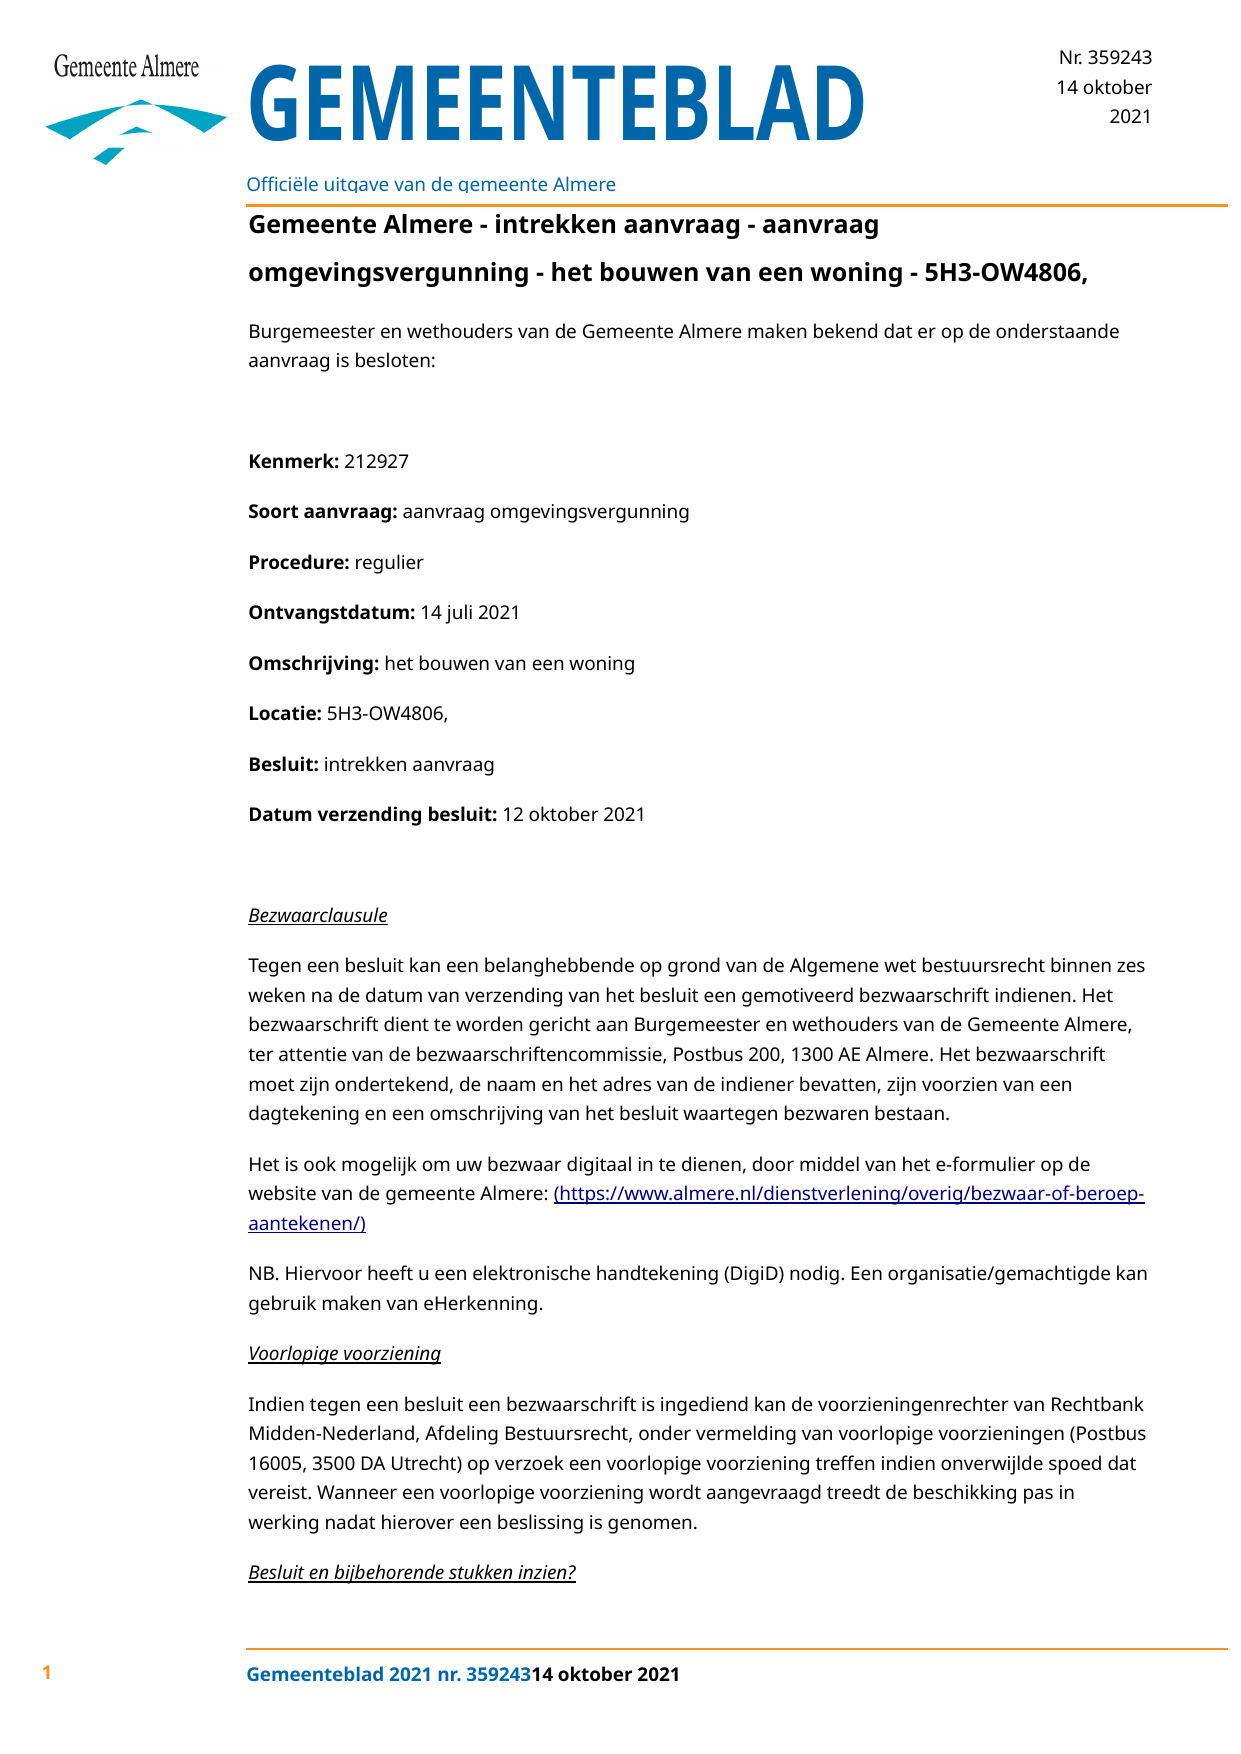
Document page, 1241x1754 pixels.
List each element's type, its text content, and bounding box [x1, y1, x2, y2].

text Bezwaarclausule [248, 902, 1152, 928]
text Datum verzending besluit: 12 oktober 2021 [248, 801, 1152, 827]
text Besluit: intrekken aanvraag [248, 751, 1152, 777]
text Voorlopige voorziening [248, 1340, 1152, 1366]
text Burgemeester en wethouders van de Gemeente Almere maken bekend dat er op de onderstaande aanvraag is besloten: [248, 318, 1152, 373]
text Gemeente Almere - intrekken aanvraag - aanvraag omgevingsvergunning - het bouwen van een woning - 5H3-OW4806, [248, 207, 1152, 288]
text Ontvangstdatum: 14 juli 2021 [248, 599, 1152, 625]
text NB. Hiervoor heeft u een elektronische handtekening (DigiD) nodig. Een organisatie/gemachtigde kan gebruik maken van eHerkenning. [248, 1260, 1152, 1316]
text Procedure: regulier [248, 549, 1152, 575]
text Kenmerk: 212927 [248, 448, 1152, 474]
text Locatie: 5H3-OW4806, [248, 700, 1152, 726]
text Besluit en bijbehorende stukken inzien? [248, 1559, 1152, 1585]
text Soort aanvraag: aanvraag omgevingsvergunning [248, 499, 1152, 524]
text Omschrijving: het bouwen van een woning [248, 650, 1152, 676]
text Indien tegen een besluit een bezwaarschrift is ingediend kan de voorzieningenrechter van Rechtbank Midden-Nederland, Afdeling Bestuursrecht, onder vermelding van voorlopige voorzieningen (Postbus 16005, 3500 DA Utrecht) op verzoek een voorlopige voorziening treffen indien onverwijlde spoed dat vereist. Wanneer een voorlopige voorziening wordt aangevraagd treedt de beschikking pas in werking nadat hierover een beslissing is genomen. [248, 1391, 1152, 1535]
text Het is ook mogelijk om uw bezwaar digitaal in te dienen, door middel van het e-formulier op de website van de gemeente Almere: (https://www.almere.nl/dienstverlening/overig/bezwaar-of-beroep-aantekenen/) [248, 1151, 1152, 1236]
text Tegen een besluit kan een belanghebbende op grond van de Algemene wet bestuursrecht binnen zes weken na de datum van verzending van het besluit een gemotiveerd bezwaarschrift indienen. Het bezwaarschrift dient te worden gericht aan Burgemeester en wethouders van de Gemeente Almere, ter attentie van de bezwaarschriftencommissie, Postbus 200, 1300 AE Almere. Het bezwaarschrift moet zijn ondertekend, de naam en het adres van de indiener bevatten, zijn voorzien van een dagtekening en een omschrijving van het besluit waartegen bezwaren bestaan. [248, 952, 1152, 1126]
picture [41, 47, 231, 172]
